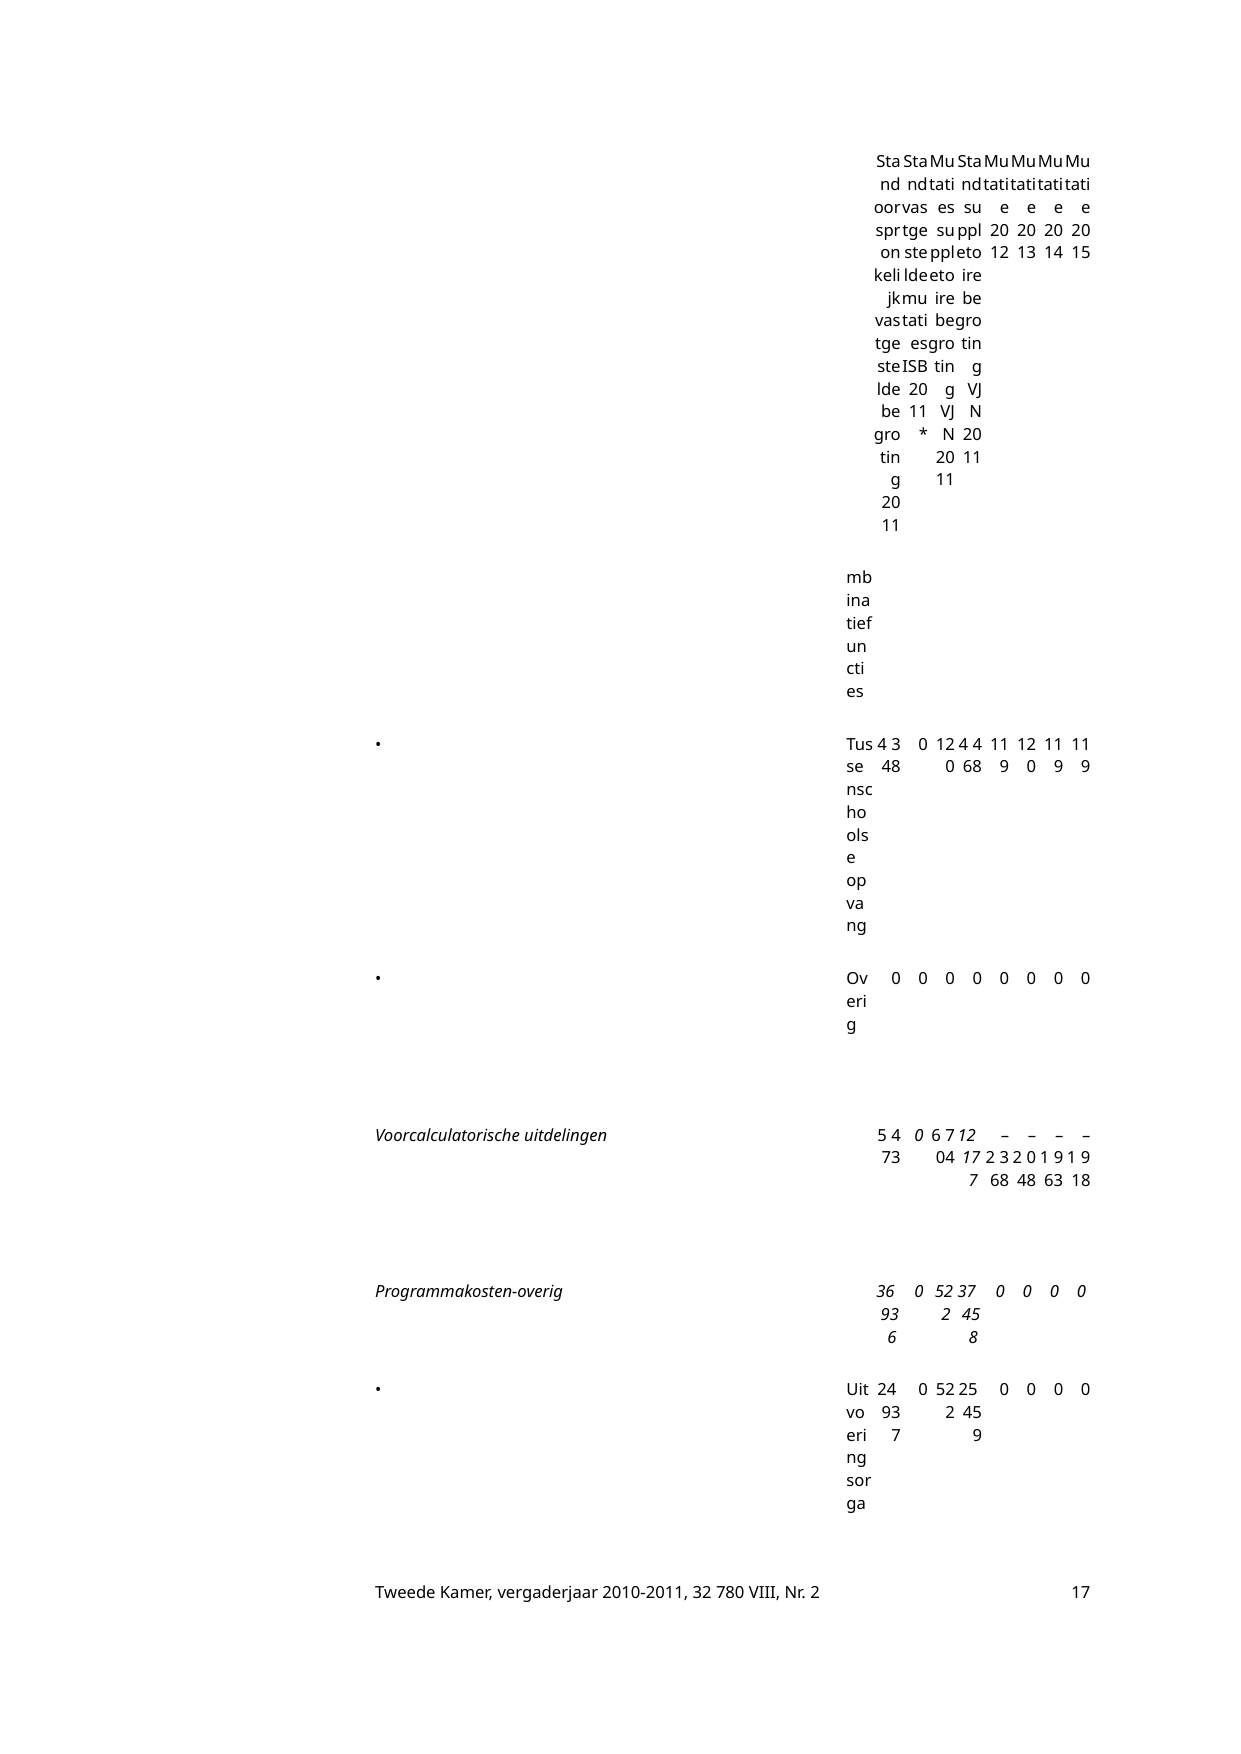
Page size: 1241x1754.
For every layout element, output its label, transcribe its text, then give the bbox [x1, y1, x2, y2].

table_cell 0 [1063, 1280, 1090, 1378]
table_cell 0 [1009, 1280, 1036, 1378]
table_cell • [375, 732, 846, 967]
table_cell [1036, 566, 1063, 732]
table_header Mutaties suppletoire begroting VJN 2011 [928, 150, 954, 566]
table_cell – 2 048 [1009, 1123, 1036, 1221]
table_cell [955, 566, 982, 732]
table_cell 0 [1009, 967, 1036, 1065]
table_cell [928, 1221, 954, 1280]
table_cell 0 [1036, 967, 1063, 1065]
table_cell • [375, 1378, 846, 1514]
table_cell [928, 1065, 954, 1123]
table_cell 0 [982, 1280, 1009, 1378]
table_cell 5 473 [873, 1123, 900, 1221]
table_cell Uitvoeringsorga [846, 1378, 873, 1514]
table_cell 0 [955, 967, 982, 1065]
table_cell 522 [928, 1280, 954, 1378]
table_cell 119 [982, 732, 1009, 967]
table_cell [873, 566, 900, 732]
table_cell 120 [1009, 732, 1036, 967]
table_cell – 2 368 [982, 1123, 1009, 1221]
table_cell [846, 1221, 873, 1280]
table_cell 0 [928, 967, 954, 1065]
table_cell [982, 566, 1009, 732]
table_cell 120 [928, 732, 954, 967]
table_cell 119 [1036, 732, 1063, 967]
table_header Mutatie 2012 [982, 150, 1009, 566]
table_cell 0 [900, 1280, 927, 1378]
table_header Stand suppletoire begroting VJN 2011 [955, 150, 982, 566]
table_cell 36 936 [873, 1280, 900, 1378]
table_cell Overig [846, 967, 873, 1065]
table_header Mutatie 2015 [1063, 150, 1090, 566]
table_cell [1009, 566, 1036, 732]
table_cell [982, 1065, 1009, 1123]
table_cell Programmakosten-overig [375, 1280, 873, 1378]
table_cell [1009, 1221, 1036, 1280]
table_header [375, 150, 846, 566]
table_cell [1063, 1065, 1090, 1123]
table_cell [900, 1065, 927, 1123]
table_header Mutatie 2013 [1009, 150, 1036, 566]
table_cell 4 348 [873, 732, 900, 967]
table_cell [1036, 1221, 1063, 1280]
table_cell 0 [982, 1378, 1009, 1514]
table_cell 0 [900, 1123, 927, 1221]
table_cell [1009, 1065, 1036, 1123]
table_cell [1063, 566, 1090, 732]
table_cell 25 459 [955, 1378, 982, 1514]
table_cell 119 [1063, 732, 1090, 967]
table_header Stand vastgestelde mutaties ISB 2011* [900, 150, 927, 566]
table_cell 0 [1036, 1280, 1063, 1378]
table_cell mbinatiefuncties [846, 566, 873, 732]
table_cell 0 [900, 1378, 927, 1514]
table_cell [873, 1221, 900, 1280]
table_cell 0 [900, 732, 927, 967]
table_cell 12 177 [955, 1123, 982, 1221]
table_cell 522 [928, 1378, 954, 1514]
table_cell – 1 963 [1036, 1123, 1063, 1221]
table_cell 0 [982, 967, 1009, 1065]
table_cell Tussenschoolse opvang [846, 732, 873, 967]
table_cell 0 [1009, 1378, 1036, 1514]
table_cell [375, 1065, 846, 1123]
table_cell 24 937 [873, 1378, 900, 1514]
table_header [846, 150, 873, 566]
table_cell [375, 1221, 846, 1280]
table_cell [1063, 1221, 1090, 1280]
table_cell 0 [900, 967, 927, 1065]
table_cell Voorcalculatorische uitdelingen [375, 1123, 873, 1221]
table_cell 0 [873, 967, 900, 1065]
table_cell [982, 1221, 1009, 1280]
table_cell • [375, 967, 846, 1065]
table_cell [900, 1221, 927, 1280]
table_cell [900, 566, 927, 732]
table_header Stand oorspronkelijk vastgestelde begroting 2011 [873, 150, 900, 566]
table_cell – 1 918 [1063, 1123, 1090, 1221]
table_cell [928, 566, 954, 732]
table_header Mutatie 2014 [1036, 150, 1063, 566]
table_cell 37 458 [955, 1280, 982, 1378]
table_cell 0 [1036, 1378, 1063, 1514]
table_cell 6 704 [928, 1123, 954, 1221]
table_cell [1036, 1065, 1063, 1123]
table_cell [955, 1065, 982, 1123]
table_cell [873, 1065, 900, 1123]
table_cell 0 [1063, 967, 1090, 1065]
table_cell 4 468 [955, 732, 982, 967]
table_cell [846, 1065, 873, 1123]
table_cell 0 [1063, 1378, 1090, 1514]
table_cell [955, 1221, 982, 1280]
table_cell [375, 566, 846, 732]
